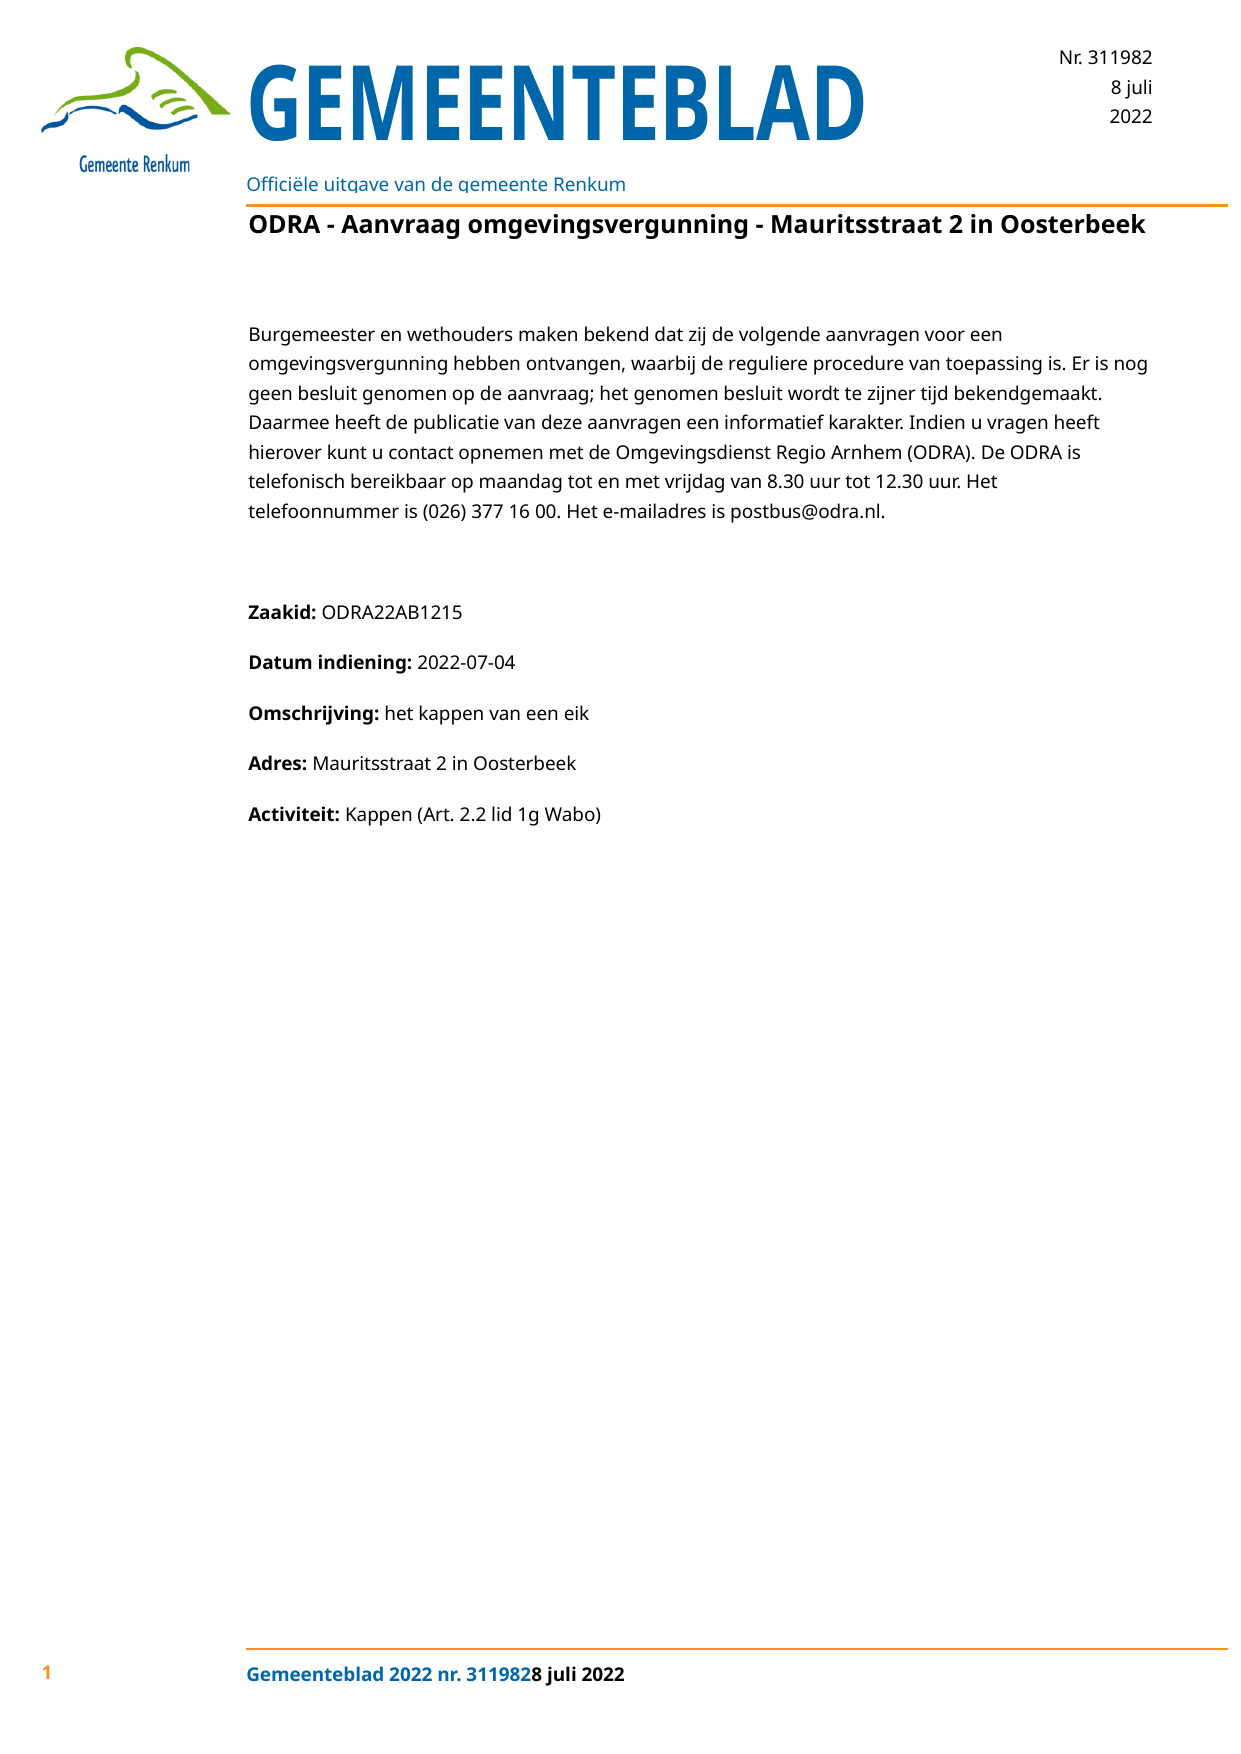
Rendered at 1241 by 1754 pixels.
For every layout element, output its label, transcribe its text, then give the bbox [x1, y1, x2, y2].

text ODRA - Aanvraag omgevingsvergunning - Mauritsstraat 2 in Oosterbeek [248, 207, 1152, 241]
text Burgemeester en wethouders maken bekend dat zij de volgende aanvragen voor een omgevingsvergunning hebben ontvangen, waarbij de reguliere procedure van toepassing is. Er is nog geen besluit genomen op de aanvraag; het genomen besluit wordt te zijner tijd bekendgemaakt. Daarmee heeft de publicatie van deze aanvragen een informatief karakter. Indien u vragen heeft hierover kunt u contact opnemen met de Omgevingsdienst Regio Arnhem (ODRA). De ODRA is telefonisch bereikbaar op maandag tot en met vrijdag van 8.30 uur tot 12.30 uur. Het telefoonnummer is (026) 377 16 00. Het e-mailadres is postbus@odra.nl. [248, 321, 1152, 524]
text Adres: Mauritsstraat 2 in Oosterbeek [248, 750, 1152, 776]
text Activiteit: Kappen (Art. 2.2 lid 1g Wabo) [248, 801, 1152, 826]
text Datum indiening: 2022-07-04 [248, 649, 1152, 675]
picture [41, 47, 231, 172]
text Omschrijving: het kappen van een eik [248, 700, 1152, 726]
text Zaakid: ODRA22AB1215 [248, 599, 1152, 625]
